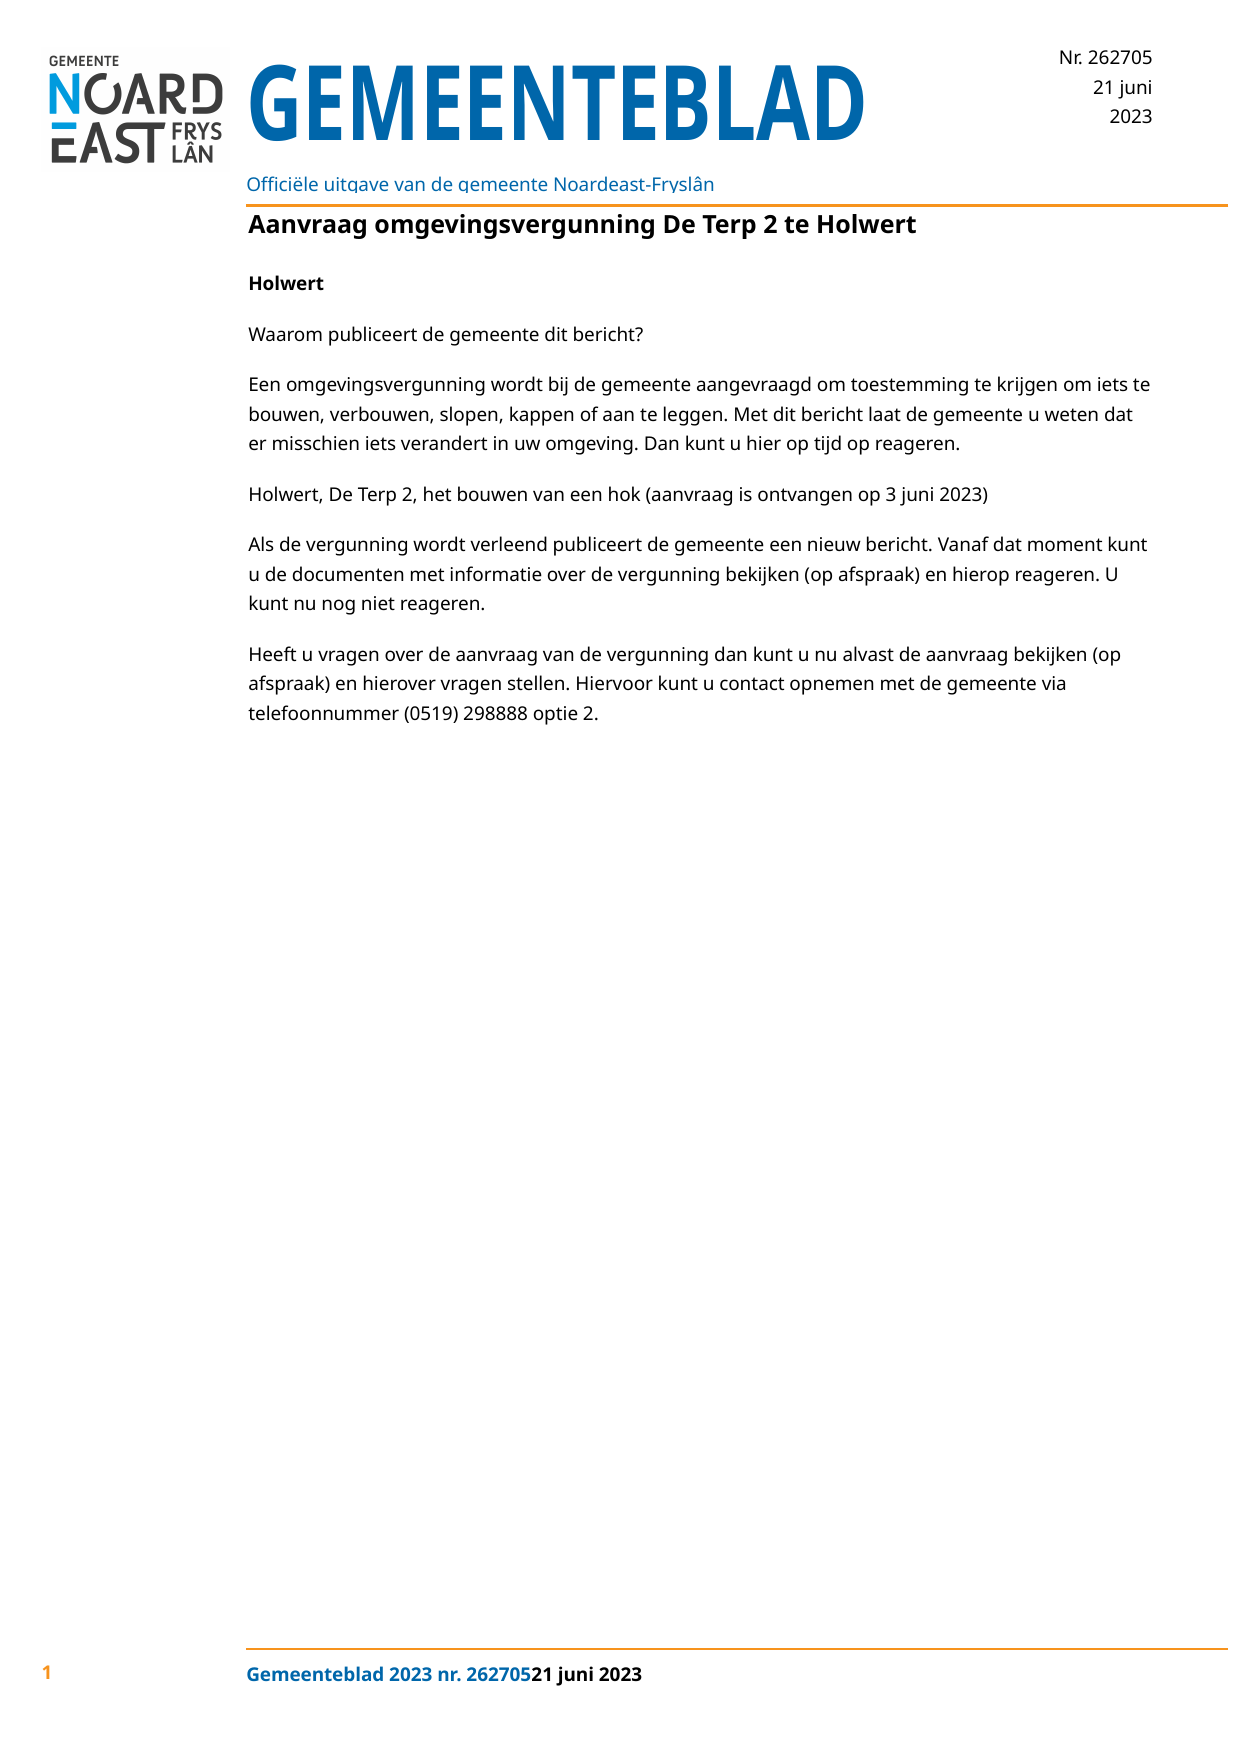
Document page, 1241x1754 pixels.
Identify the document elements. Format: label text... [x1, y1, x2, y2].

text Als de vergunning wordt verleend publiceert de gemeente een nieuw bericht. Vanaf dat moment kunt u de documenten met informatie over de vergunning bekijken (op afspraak) en hierop reageren. U kunt nu nog niet reageren. [248, 531, 1152, 616]
text Waarom publiceert de gemeente dit bericht? [248, 321, 1152, 346]
text Aanvraag omgevingsvergunning De Terp 2 te Holwert [248, 207, 1152, 241]
text Holwert [248, 270, 1152, 296]
text Heeft u vragen over de aanvraag van de vergunning dan kunt u nu alvast de aanvraag bekijken (op afspraak) en hierover vragen stellen. Hiervoor kunt u contact opnemen met de gemeente via telefoonnummer (0519) 298888 optie 2. [248, 641, 1152, 726]
text Holwert, De Terp 2, het bouwen van een hok (aanvraag is ontvangen op 3 juni 2023) [248, 481, 1152, 506]
text Een omgevingsvergunning wordt bij de gemeente aangevraagd om toestemming te krijgen om iets te bouwen, verbouwen, slopen, kappen of aan te leggen. Met dit bericht laat de gemeente u weten dat er misschien iets verandert in uw omgeving. Dan kunt u hier op tijd op reageren. [248, 371, 1152, 456]
picture [41, 47, 231, 172]
